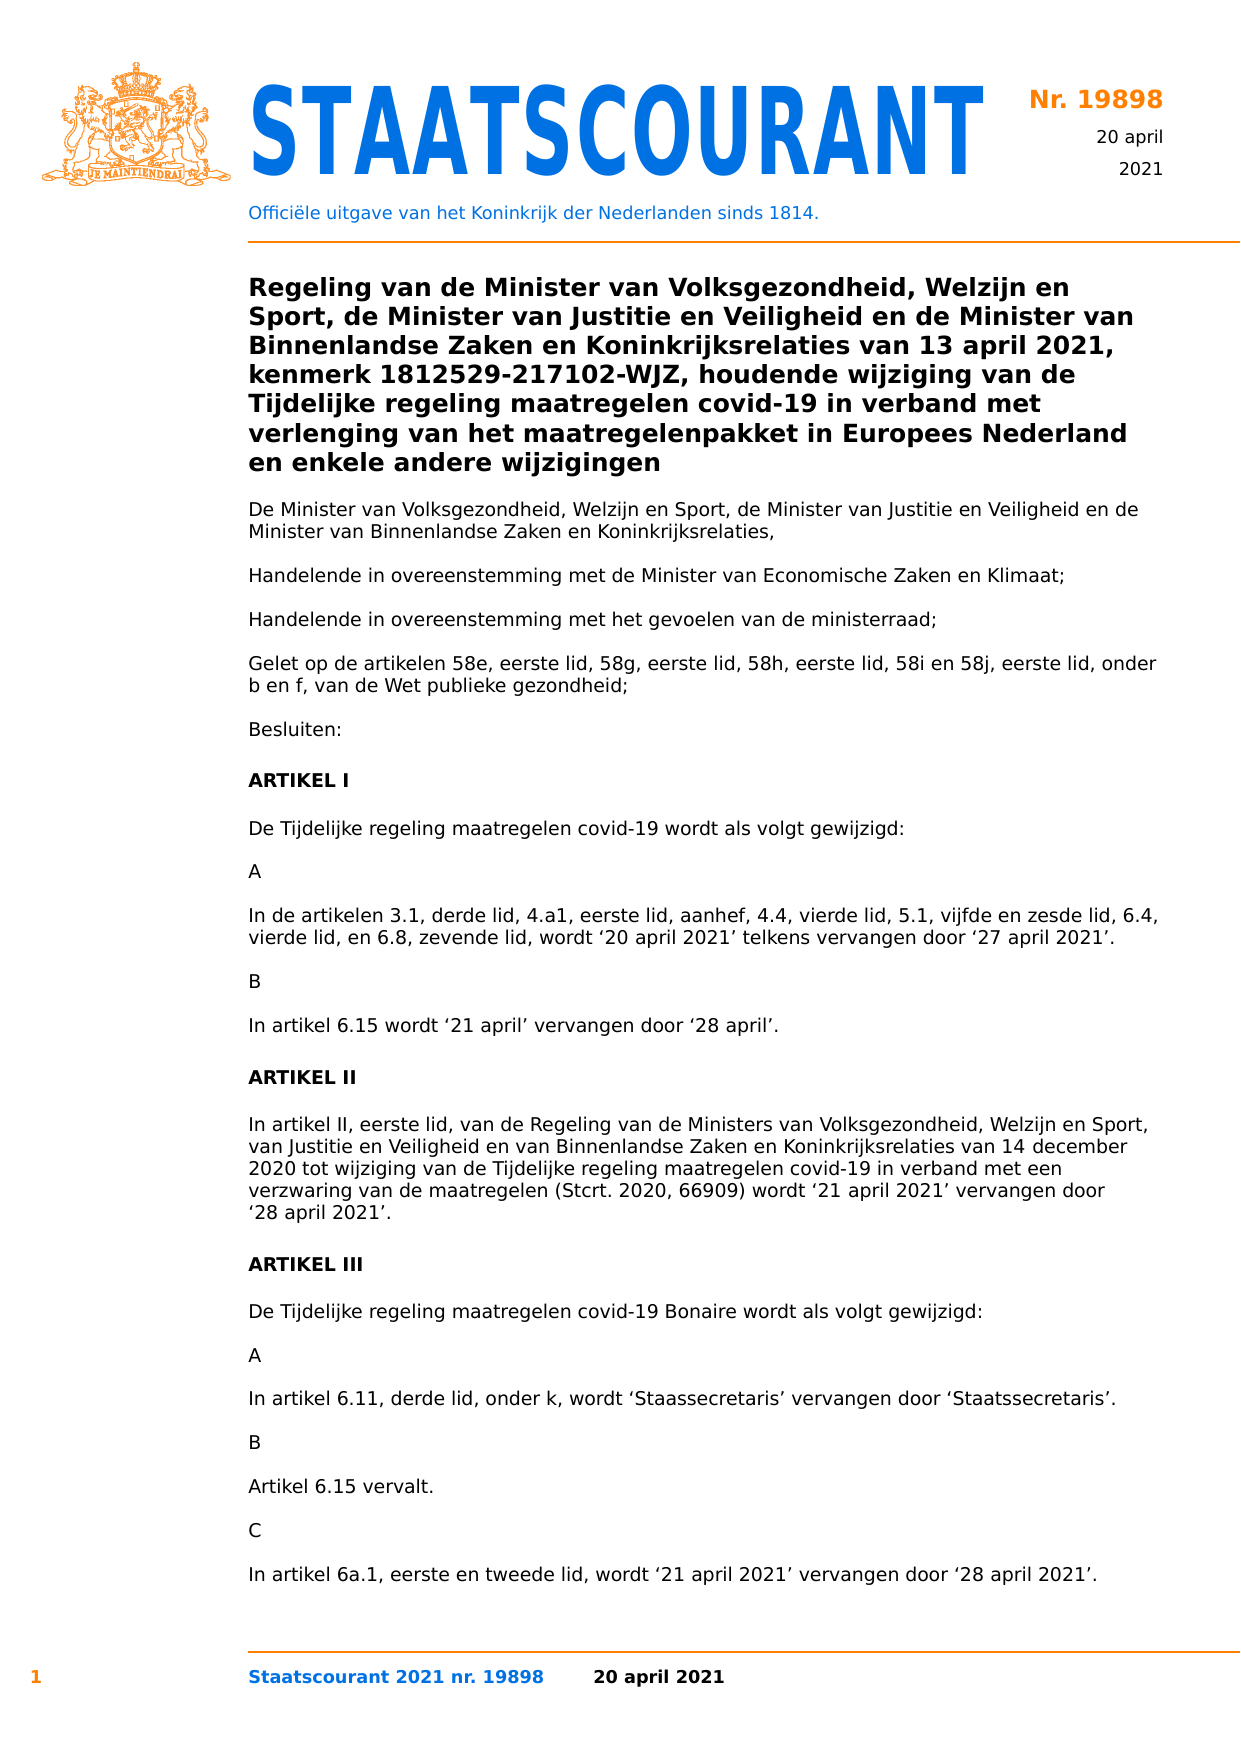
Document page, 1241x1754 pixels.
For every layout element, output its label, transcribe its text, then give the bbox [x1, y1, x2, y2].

table_cell 20 april [998, 121, 1240, 153]
table_cell Officiële uitgave van het Koninkrijk der Nederlanden sinds 1814. [248, 203, 1240, 241]
text De Minister van Volksgezondheid, Welzijn en Sport, de Minister van Justitie en Veiligheid en de Minister van Binnenlandse Zaken en Koninkrijksrelaties, [248, 499, 1163, 543]
text In artikel 6a.1, eerste en tweede lid, wordt ‘21 april 2021’ vervangen door ‘28 april 2021’. [248, 1564, 1163, 1586]
subtitle ARTIKEL I [248, 770, 1163, 792]
text In artikel 6.11, derde lid, onder k, wordt ‘Staassecretaris’ vervangen door ‘Staatssecretaris’. [248, 1388, 1163, 1410]
text Handelende in overeenstemming met het gevoelen van de ministerraad; [248, 609, 1163, 631]
text In artikel 6.15 wordt ‘21 april’ vervangen door ‘28 april’. [248, 1015, 1163, 1037]
table_header STAATSCOURANT [248, 62, 998, 203]
text B [248, 1432, 1163, 1454]
text Handelende in overeenstemming met de Minister van Economische Zaken en Klimaat; [248, 565, 1163, 587]
subtitle ARTIKEL II [248, 1067, 1163, 1089]
text B [248, 971, 1163, 993]
text De Tijdelijke regeling maatregelen covid-19 wordt als volgt gewijzigd: [248, 817, 1163, 839]
table_header Nr. 19898 [998, 62, 1240, 121]
text A [248, 1344, 1163, 1366]
picture [41, 62, 231, 186]
text De Tijdelijke regeling maatregelen covid-19 Bonaire wordt als volgt gewijzigd: [248, 1301, 1163, 1323]
table_cell 2021 [998, 153, 1240, 203]
table_header [25, 62, 248, 241]
subtitle Regeling van de Minister van Volksgezondheid, Welzijn en Sport, de Minister van Justitie en Veiligheid en de Minister van Binnenlandse Zaken en Koninkrijksrelaties van 13 april 2021, kenmerk 1812529-217102-WJZ, houdende wijziging van de Tijdelijke regeling maatregelen covid-19 in verband met verlenging van het maatregelenpakket in Europees Nederland en enkele andere wijzigingen [248, 273, 1163, 477]
text In artikel II, eerste lid, van de Regeling van de Ministers van Volksgezondheid, Welzijn en Sport, van Justitie en Veiligheid en van Binnenlandse Zaken en Koninkrijksrelaties van 14 december 2020 tot wijziging van de Tijdelijke regeling maatregelen covid-19 in verband met een verzwaring van de maatregelen (Stcrt. 2020, 66909) wordt ‘21 april 2021’ vervangen door ‘28 april 2021’. [248, 1114, 1163, 1224]
text Besluiten: [248, 718, 1163, 740]
subtitle ARTIKEL III [248, 1254, 1163, 1276]
text A [248, 861, 1163, 883]
text Artikel 6.15 vervalt. [248, 1476, 1163, 1498]
text C [248, 1520, 1163, 1542]
text Gelet op de artikelen 58e, eerste lid, 58g, eerste lid, 58h, eerste lid, 58i en 58j, eerste lid, onder b en f, van de Wet publieke gezondheid; [248, 653, 1163, 697]
text In de artikelen 3.1, derde lid, 4.a1, eerste lid, aanhef, 4.4, vierde lid, 5.1, vijfde en zesde lid, 6.4, vierde lid, en 6.8, zevende lid, wordt ‘20 april 2021’ telkens vervangen door ‘27 april 2021’. [248, 905, 1163, 949]
